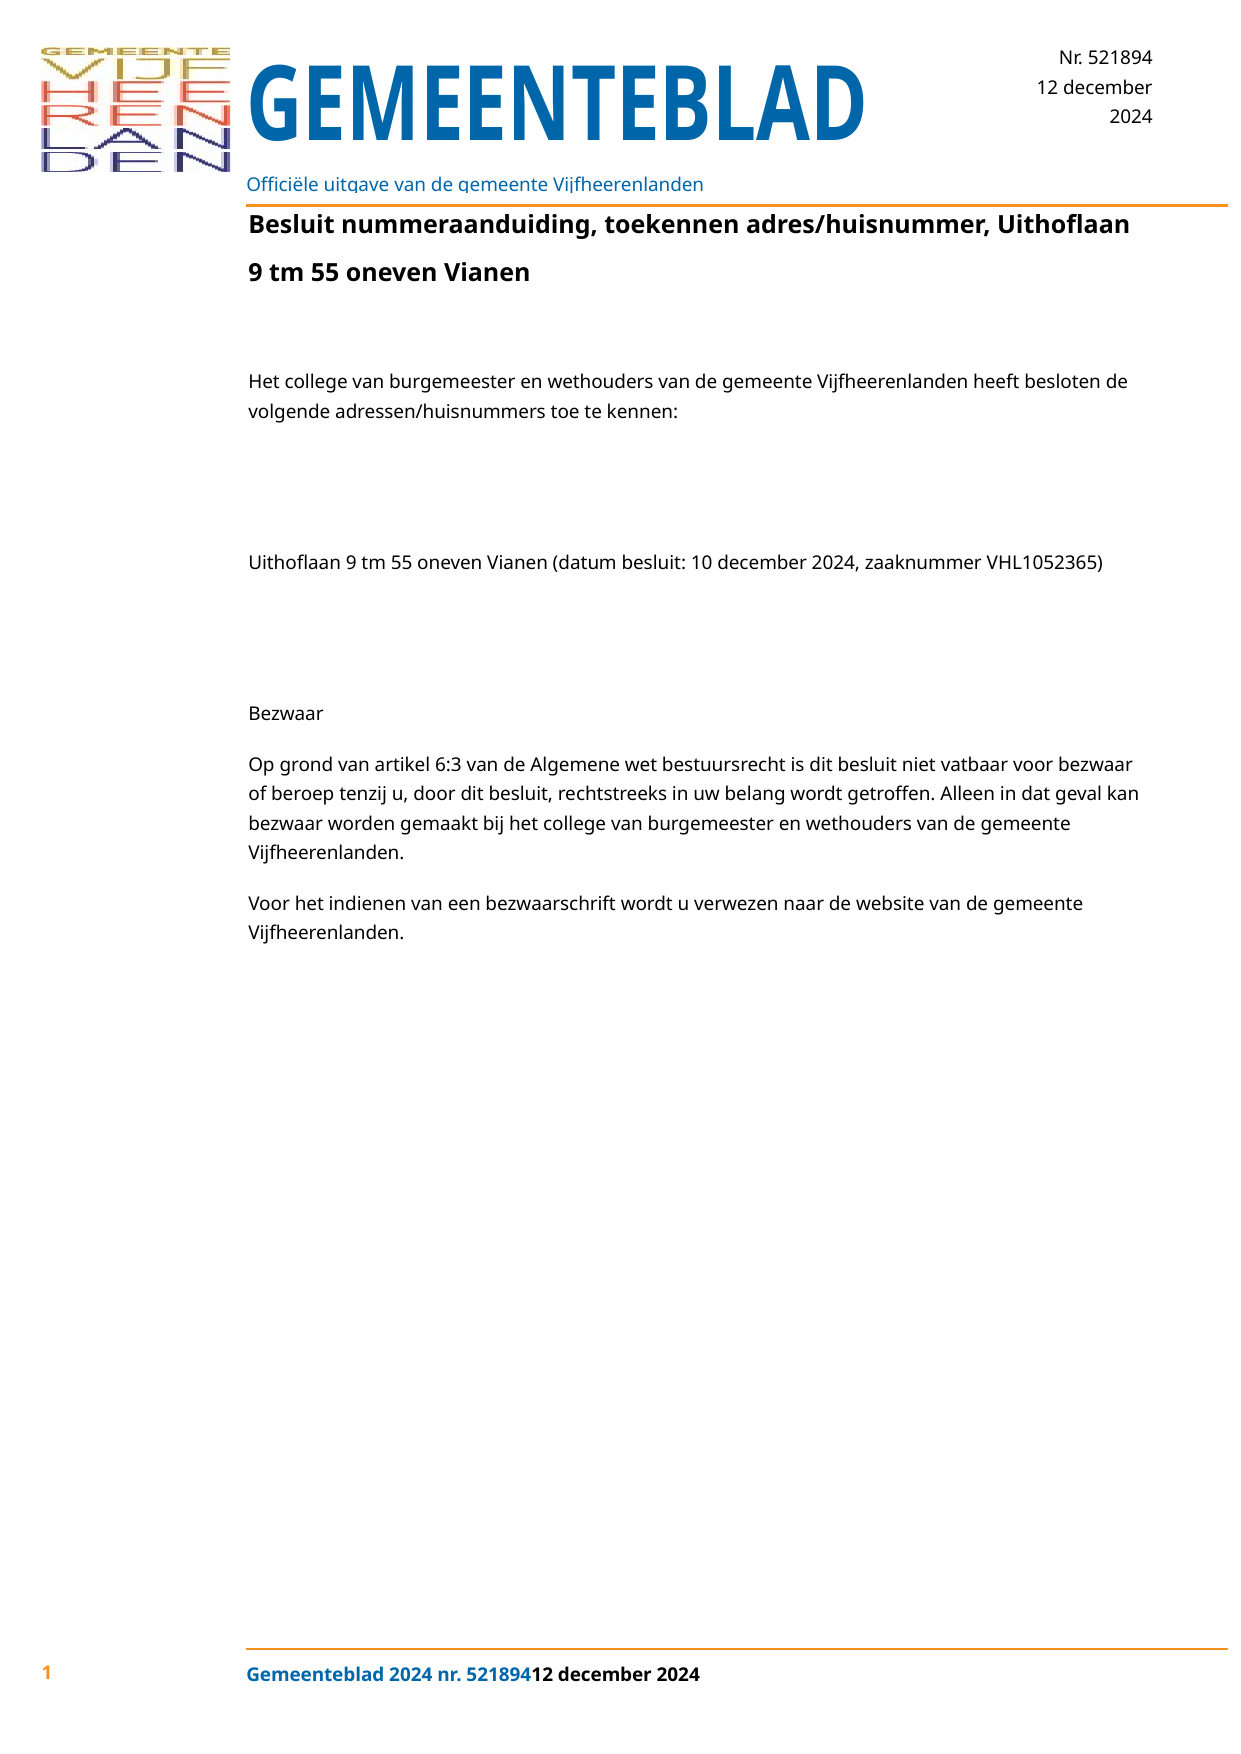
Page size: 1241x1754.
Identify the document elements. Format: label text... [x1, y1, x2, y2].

picture [41, 47, 231, 172]
text Besluit nummeraanduiding, toekennen adres/huisnummer, Uithoflaan 9 tm 55 oneven Vianen [248, 207, 1152, 288]
text Op grond van artikel 6:3 van de Algemene wet bestuursrecht is dit besluit niet vatbaar voor bezwaar of beroep tenzij u, door dit besluit, rechtstreeks in uw belang wordt getroffen. Alleen in dat geval kan bezwaar worden gemaakt bij het college van burgemeester en wethouders van de gemeente Vijfheerenlanden. [248, 751, 1152, 865]
text Voor het indienen van een bezwaarschrift wordt u verwezen naar de website van de gemeente Vijfheerenlanden. [248, 890, 1152, 945]
text Bezwaar [248, 700, 1152, 726]
text Uithoflaan 9 tm 55 oneven Vianen (datum besluit: 10 december 2024, zaaknummer VHL1052365) [248, 549, 1152, 575]
text Het college van burgemeester en wethouders van de gemeente Vijfheerenlanden heeft besloten de volgende adressen/huisnummers toe te kennen: [248, 368, 1152, 424]
